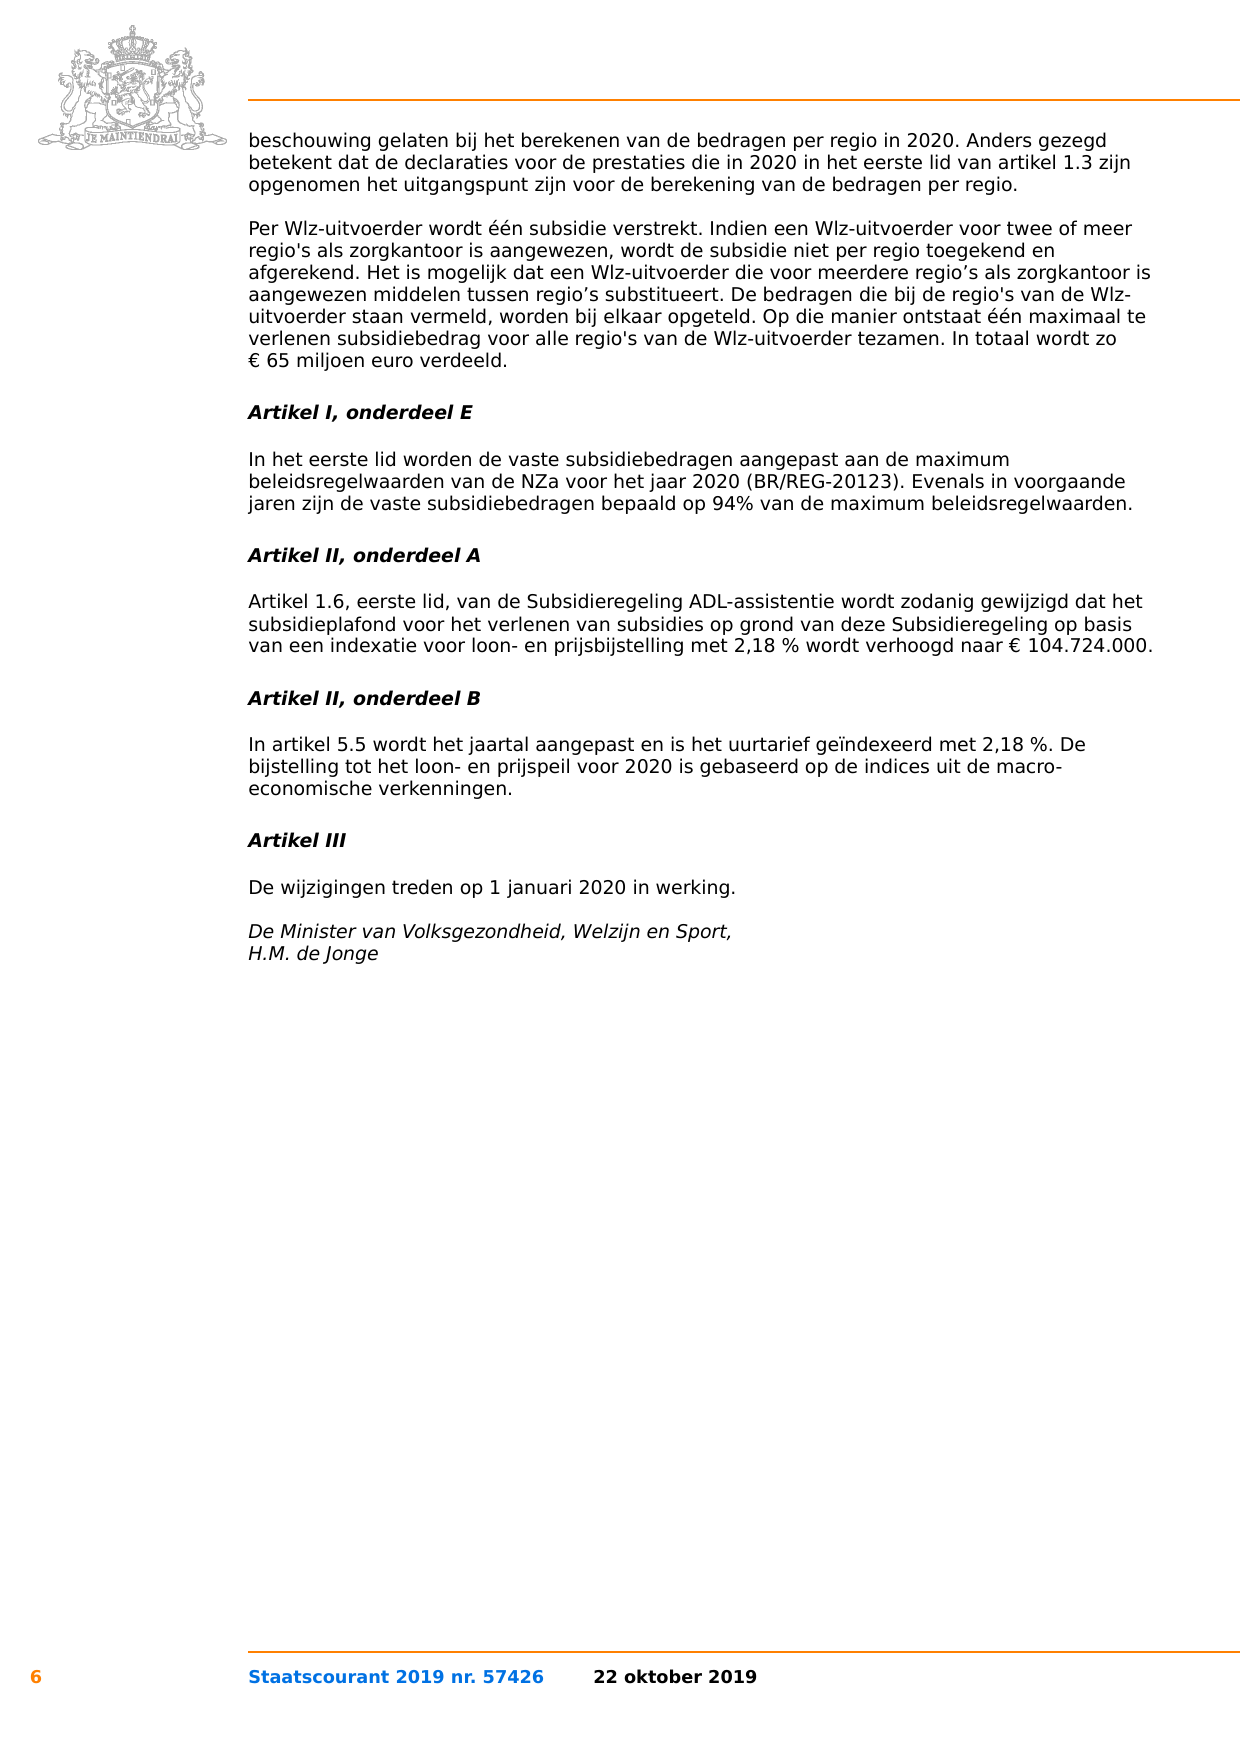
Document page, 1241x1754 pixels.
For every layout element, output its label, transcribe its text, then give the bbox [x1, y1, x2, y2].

text De Minister van Volksgezondheid, Welzijn en Sport, H.M. de Jonge [248, 921, 1163, 965]
subtitle Artikel III [248, 830, 1163, 852]
subtitle Artikel II, onderdeel B [248, 687, 1163, 709]
text Per Wlz-uitvoerder wordt één subsidie verstrekt. Indien een Wlz-uitvoerder voor twee of meer regio's als zorgkantoor is aangewezen, wordt de subsidie niet per regio toegekend en afgerekend. Het is mogelijk dat een Wlz-uitvoerder die voor meerdere regio’s als zorgkantoor is aangewezen middelen tussen regio’s substitueert. De bedragen die bij de regio's van de Wlz-uitvoerder staan vermeld, worden bij elkaar opgeteld. Op die manier ontstaat één maximaal te verlenen subsidiebedrag voor alle regio's van de Wlz-uitvoerder tezamen. In totaal wordt zo € 65 miljoen euro verdeeld. [248, 218, 1163, 372]
text De wijzigingen treden op 1 januari 2020 in werking. [248, 877, 1163, 899]
picture [38, 25, 227, 150]
text Artikel 1.6, eerste lid, van de Subsidieregeling ADL-assistentie wordt zodanig gewijzigd dat het subsidieplafond voor het verlenen van subsidies op grond van deze Subsidieregeling op basis van een indexatie voor loon- en prijsbijstelling met 2,18 % wordt verhoogd naar € 104.724.000. [248, 591, 1163, 657]
text In het eerste lid worden de vaste subsidiebedragen aangepast aan de maximum beleidsregelwaarden van de NZa voor het jaar 2020 (BR/REG-20123). Evenals in voorgaande jaren zijn de vaste subsidiebedragen bepaald op 94% van de maximum beleidsregelwaarden. [248, 448, 1163, 514]
subtitle Artikel II, onderdeel A [248, 544, 1163, 566]
text In artikel 5.5 wordt het jaartal aangepast en is het uurtarief geïndexeerd met 2,18 %. De bijstelling tot het loon- en prijspeil voor 2020 is gebaseerd op de indices uit de macro-economische verkenningen. [248, 734, 1163, 800]
text beschouwing gelaten bij het berekenen van de bedragen per regio in 2020. Anders gezegd betekent dat de declaraties voor de prestaties die in 2020 in het eerste lid van artikel 1.3 zijn opgenomen het uitgangspunt zijn voor de berekening van de bedragen per regio. [248, 130, 1163, 196]
subtitle Artikel I, onderdeel E [248, 402, 1163, 423]
